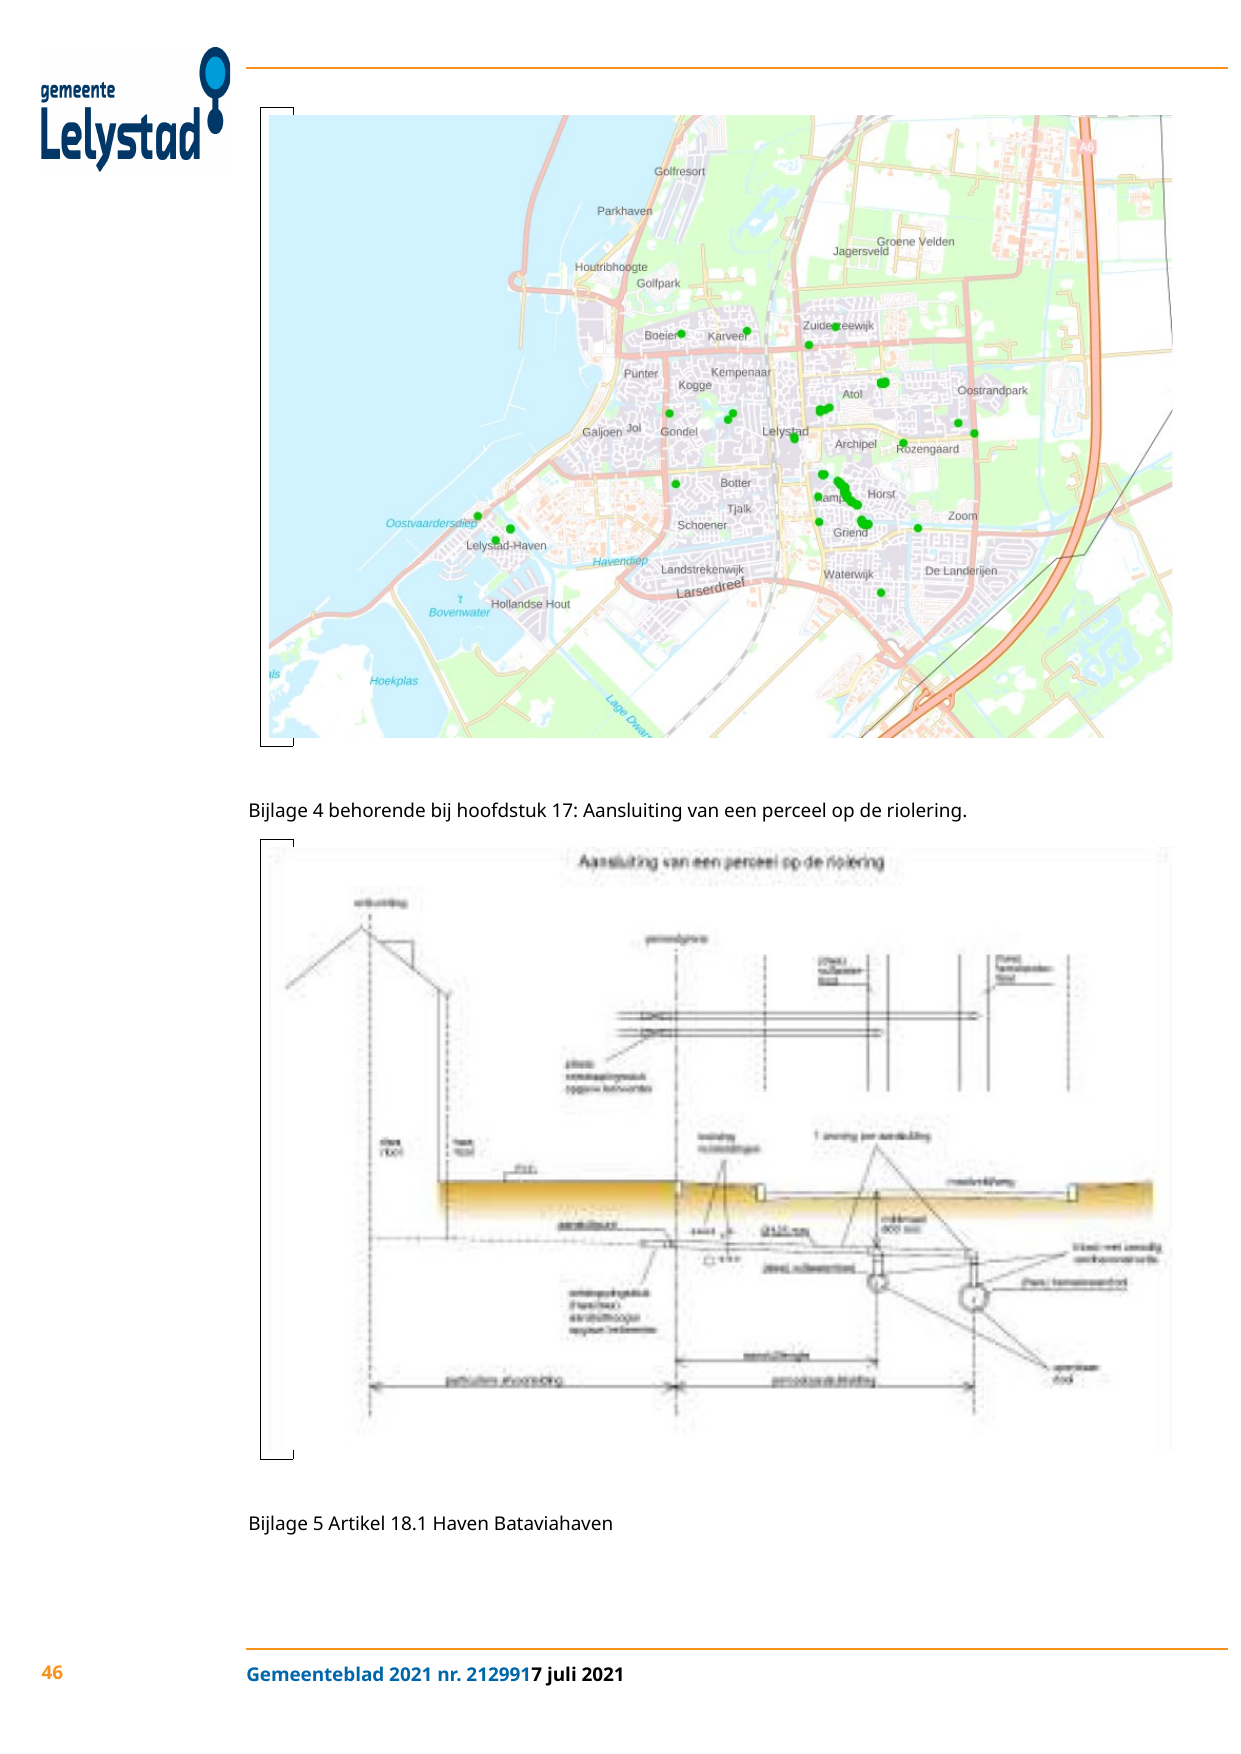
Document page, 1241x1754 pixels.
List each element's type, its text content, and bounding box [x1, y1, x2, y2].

picture [41, 47, 231, 172]
picture [268, 115, 1173, 738]
text Bijlage 4 behorende bij hoofdstuk 17: Aansluiting van een perceel op de riolering. [248, 797, 1152, 823]
text Bijlage 5 Artikel 18.1 Haven Bataviahaven [248, 1510, 1152, 1536]
picture [268, 847, 1173, 1450]
